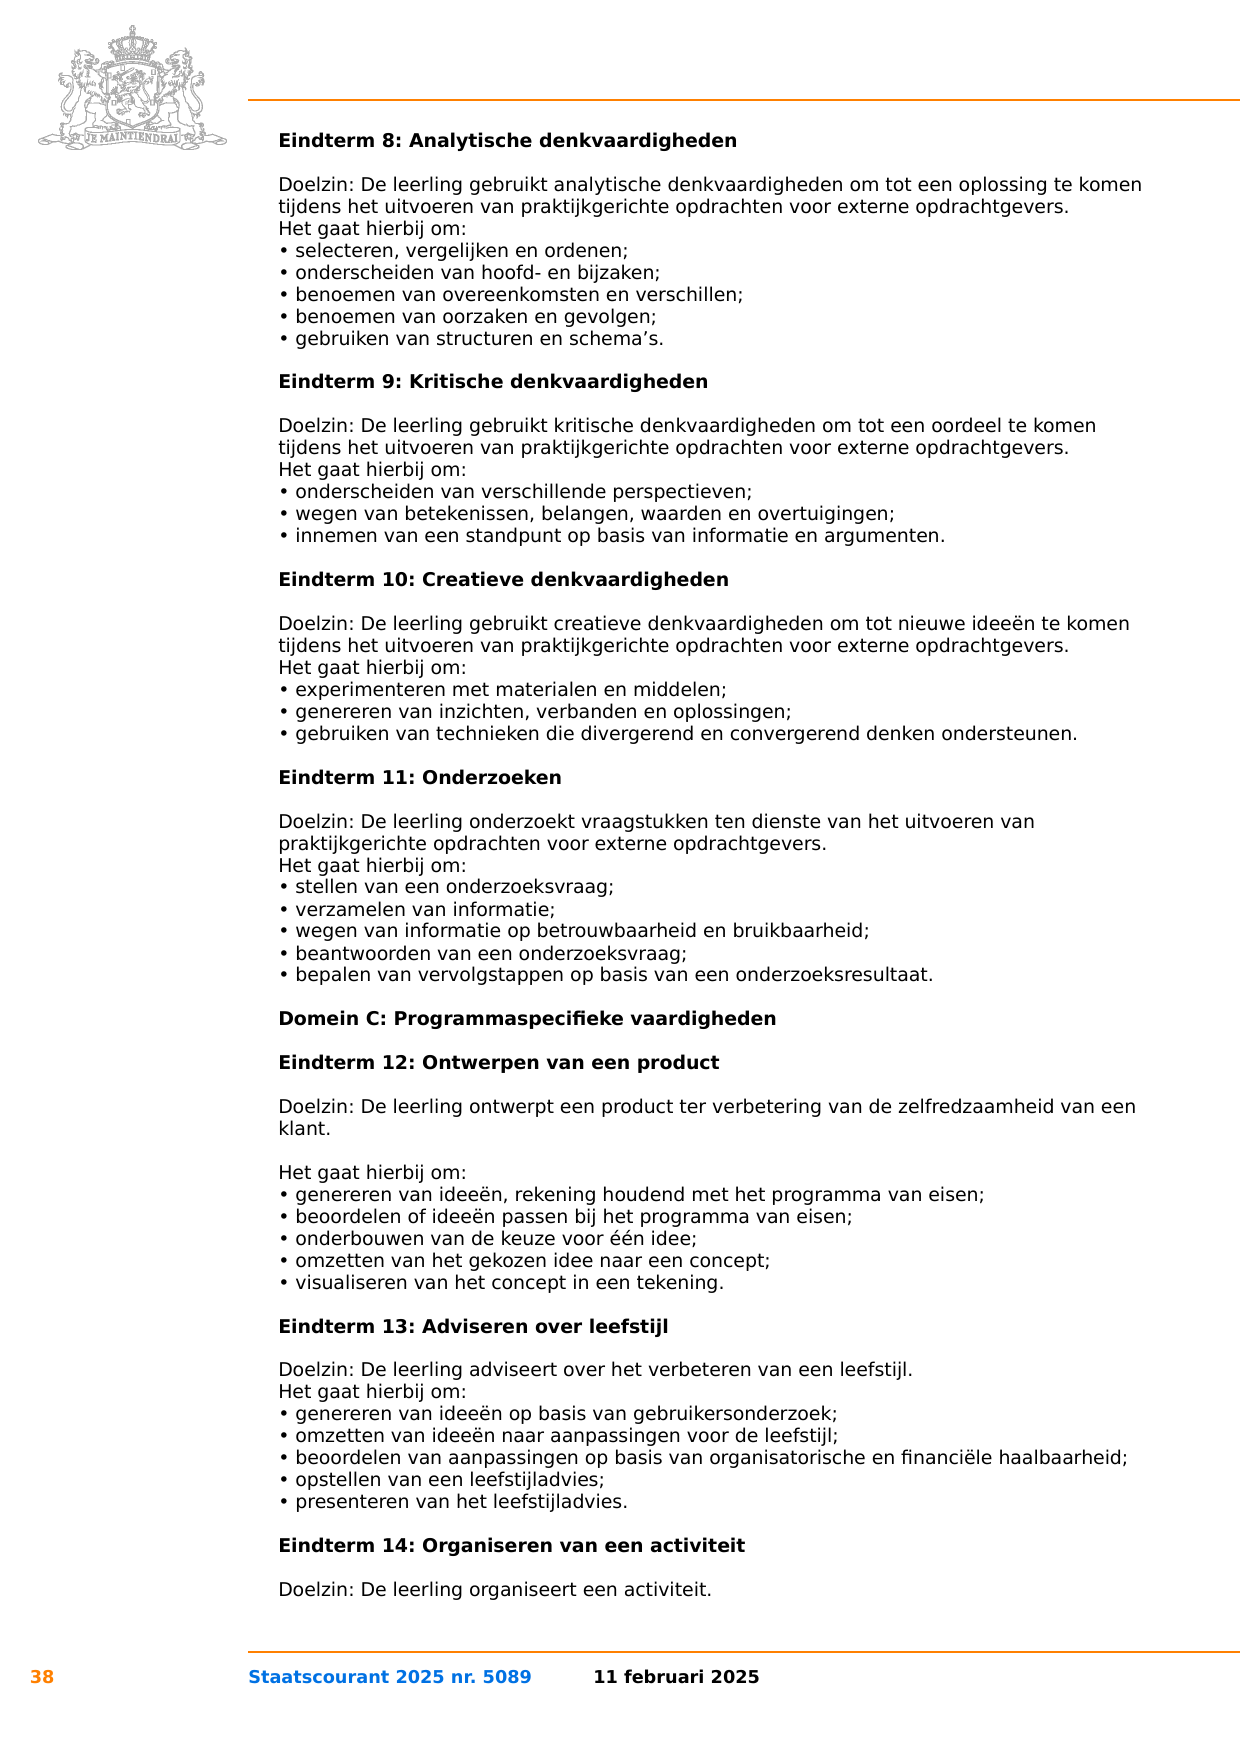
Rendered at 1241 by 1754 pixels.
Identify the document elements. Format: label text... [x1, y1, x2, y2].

text Doelzin: De leerling gebruikt kritische denkvaardigheden om tot een oordeel te komen tijdens het uitvoeren van praktijkgerichte opdrachten voor externe opdrachtgevers. [278, 415, 1163, 459]
text • visualiseren van het concept in een tekening. [278, 1272, 1163, 1294]
picture [38, 25, 227, 150]
text • beoordelen van aanpassingen op basis van organisatorische en financiële haalbaarheid; [278, 1447, 1163, 1469]
text Doelzin: De leerling adviseert over het verbeteren van een leefstijl. [278, 1359, 1163, 1381]
text Het gaat hierbij om: [278, 459, 1163, 481]
subtitle Eindterm 14: Organiseren van een activiteit [278, 1535, 1163, 1557]
subtitle Domein C: Programmaspecifieke vaardigheden [278, 1008, 1163, 1030]
text • omzetten van ideeën naar aanpassingen voor de leefstijl; [278, 1425, 1163, 1447]
text Doelzin: De leerling gebruikt creatieve denkvaardigheden om tot nieuwe ideeën te komen tijdens het uitvoeren van praktijkgerichte opdrachten voor externe opdrachtgevers. [278, 613, 1163, 657]
text Het gaat hierbij om: [278, 1381, 1163, 1403]
text • experimenteren met materialen en middelen; [278, 679, 1163, 701]
text • innemen van een standpunt op basis van informatie en argumenten. [278, 525, 1163, 547]
text Doelzin: De leerling gebruikt analytische denkvaardigheden om tot een oplossing te komen tijdens het uitvoeren van praktijkgerichte opdrachten voor externe opdrachtgevers. [278, 174, 1163, 218]
text Het gaat hierbij om: [278, 1162, 1163, 1184]
text • omzetten van het gekozen idee naar een concept; [278, 1250, 1163, 1272]
text • selecteren, vergelijken en ordenen; [278, 240, 1163, 262]
text • presenteren van het leefstijladvies. [278, 1491, 1163, 1513]
text Doelzin: De leerling ontwerpt een product ter verbetering van de zelfredzaamheid van een klant. [278, 1096, 1163, 1140]
text • onderscheiden van hoofd- en bijzaken; [278, 262, 1163, 284]
subtitle Eindterm 11: Onderzoeken [278, 767, 1163, 789]
text • genereren van inzichten, verbanden en oplossingen; [278, 701, 1163, 723]
text • onderscheiden van verschillende perspectieven; [278, 481, 1163, 503]
text • stellen van een onderzoeksvraag; [278, 876, 1163, 898]
text • beantwoorden van een onderzoeksvraag; [278, 942, 1163, 964]
text • wegen van betekenissen, belangen, waarden en overtuigingen; [278, 503, 1163, 525]
text • genereren van ideeën, rekening houdend met het programma van eisen; [278, 1184, 1163, 1206]
text • beoordelen of ideeën passen bij het programma van eisen; [278, 1206, 1163, 1228]
text • verzamelen van informatie; [278, 898, 1163, 920]
subtitle Eindterm 12: Ontwerpen van een product [278, 1052, 1163, 1074]
text • opstellen van een leefstijladvies; [278, 1469, 1163, 1491]
text Het gaat hierbij om: [278, 657, 1163, 679]
text • benoemen van overeenkomsten en verschillen; [278, 284, 1163, 306]
text • bepalen van vervolgstappen op basis van een onderzoeksresultaat. [278, 964, 1163, 986]
text • genereren van ideeën op basis van gebruikersonderzoek; [278, 1403, 1163, 1425]
text • gebruiken van technieken die divergerend en convergerend denken ondersteunen. [278, 723, 1163, 745]
text Het gaat hierbij om: [278, 218, 1163, 240]
subtitle Eindterm 8: Analytische denkvaardigheden [278, 130, 1163, 152]
text • wegen van informatie op betrouwbaarheid en bruikbaarheid; [278, 920, 1163, 942]
text Het gaat hierbij om: [278, 854, 1163, 876]
subtitle Eindterm 10: Creatieve denkvaardigheden [278, 569, 1163, 591]
text • benoemen van oorzaken en gevolgen; [278, 306, 1163, 328]
subtitle Eindterm 9: Kritische denkvaardigheden [278, 371, 1163, 393]
subtitle Eindterm 13: Adviseren over leefstijl [278, 1316, 1163, 1337]
text • gebruiken van structuren en schema’s. [278, 328, 1163, 349]
text Doelzin: De leerling onderzoekt vraagstukken ten dienste van het uitvoeren van praktijkgerichte opdrachten voor externe opdrachtgevers. [278, 811, 1163, 854]
text • onderbouwen van de keuze voor één idee; [278, 1228, 1163, 1250]
text Doelzin: De leerling organiseert een activiteit. [278, 1579, 1163, 1601]
